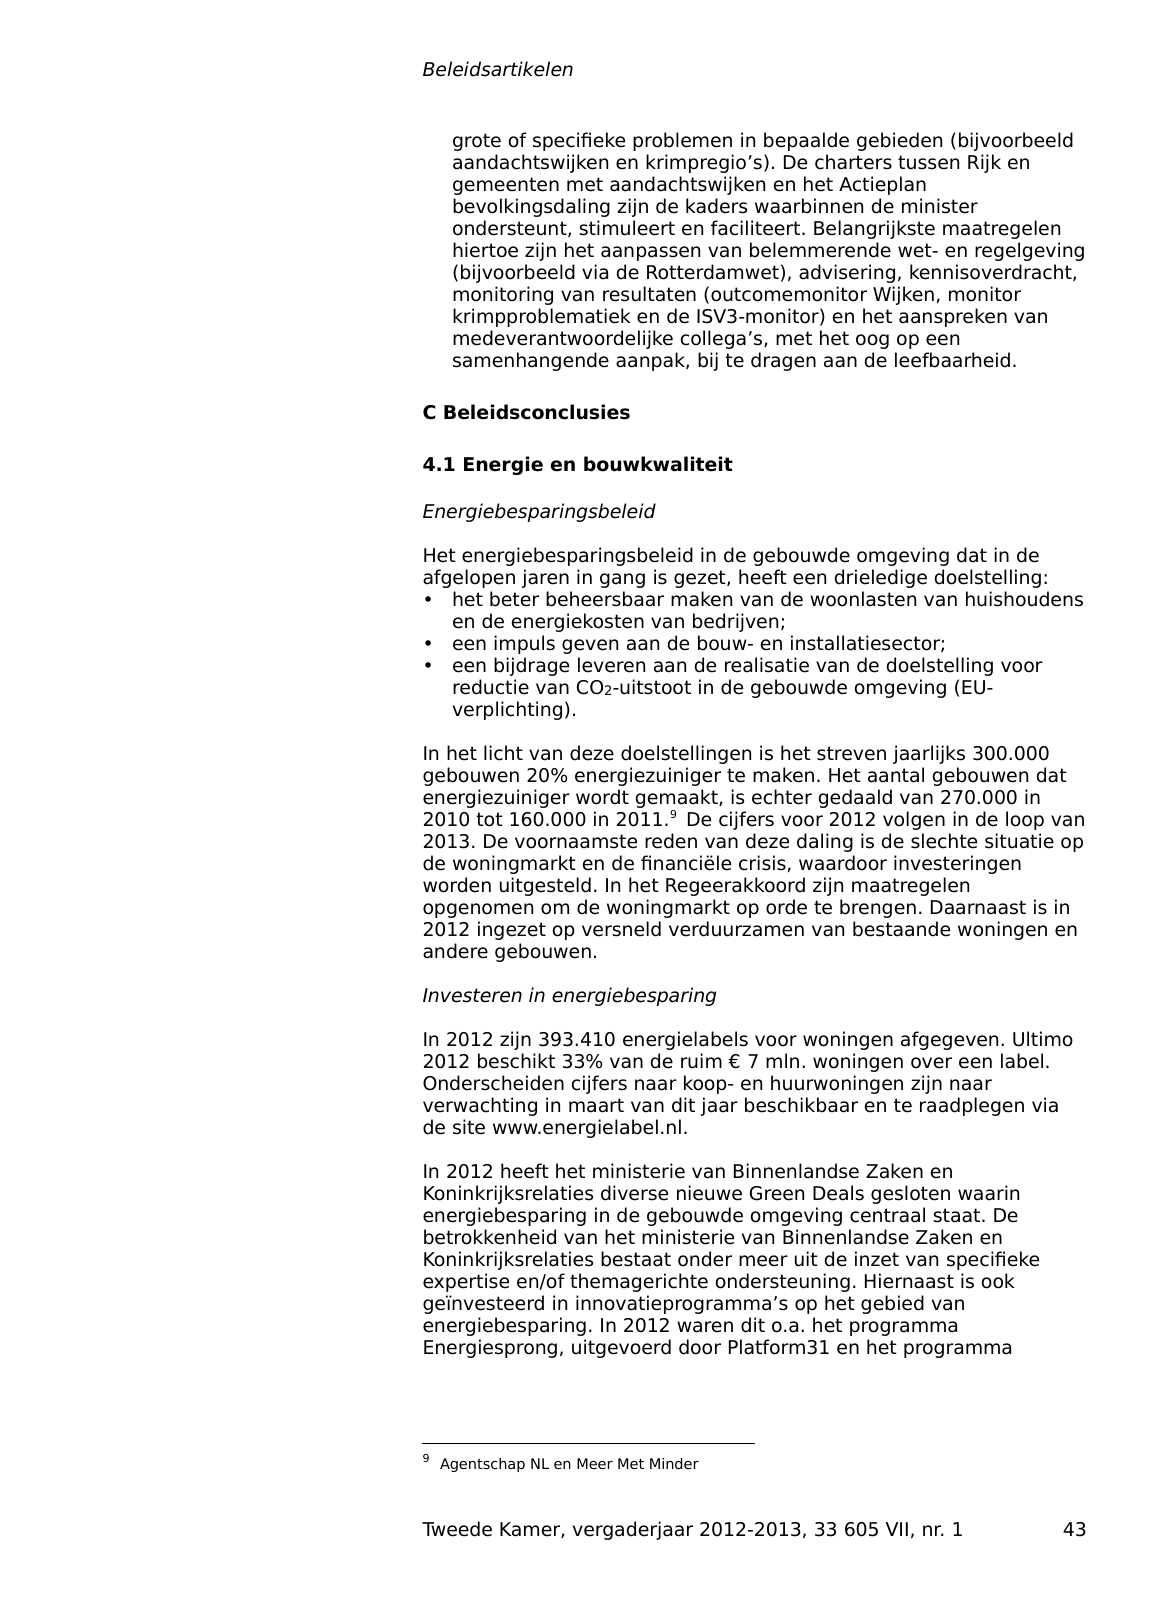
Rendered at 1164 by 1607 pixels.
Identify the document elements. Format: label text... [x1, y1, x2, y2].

text In 2012 heeft het ministerie van Binnenlandse Zaken en Koninkrijksrelaties diverse nieuwe Green Deals gesloten waarin energiebesparing in de gebouwde omgeving centraal staat. De betrokkenheid van het ministerie van Binnenlandse Zaken en Koninkrijksrelaties bestaat onder meer uit de inzet van specifieke expertise en/of themagerichte ondersteuning. Hiernaast is ook geïnvesteerd in innovatieprogramma’s op het gebied van energiebesparing. In 2012 waren dit o.a. het programma Energiesprong, uitgevoerd door Platform31 en het programma [422, 1161, 1087, 1359]
subtitle 4.1 Energie en bouwkwaliteit [422, 454, 1087, 476]
text grote of specifieke problemen in bepaalde gebieden (bijvoorbeeld aandachtswijken en krimpregio’s). De charters tussen Rijk en gemeenten met aandachtswijken en het Actieplan bevolkingsdaling zijn de kaders waarbinnen de minister ondersteunt, stimuleert en faciliteert. Belangrijkste maatregelen hiertoe zijn het aanpassen van belemmerende wet- en regelgeving (bijvoorbeeld via de Rotterdamwet), advisering, kennisoverdracht, monitoring van resultaten (outcomemonitor Wijken, monitor krimpproblematiek en de ISV3-monitor) en het aanspreken van medeverantwoordelijke collega’s, met het oog op een samenhangende aanpak, bij te dragen aan de leefbaarheid. [422, 130, 1087, 372]
text Het energiebesparingsbeleid in de gebouwde omgeving dat in de afgelopen jaren in gang is gezet, heeft een drieledige doelstelling: [422, 545, 1087, 589]
text In 2012 zijn 393.410 energielabels voor woningen afgegeven. Ultimo 2012 beschikt 33% van de ruim € 7 mln. woningen over een label. Onderscheiden cijfers naar koop- en huurwoningen zijn naar verwachting in maart van dit jaar beschikbaar en te raadplegen via de site www.energielabel.nl. [422, 1029, 1087, 1139]
subtitle Investeren in energiebesparing [422, 985, 1087, 1007]
subtitle Energiebesparingsbeleid [422, 501, 1087, 523]
subtitle C Beleidsconclusies [422, 402, 1087, 424]
text • een impuls geven aan de bouw- en installatiesector; [422, 633, 1087, 655]
text • een bijdrage leveren aan de realisatie van de doelstelling voor reductie van CO2-uitstoot in de gebouwde omgeving (EU-verplichting). [422, 655, 1087, 721]
text Agentschap NL en Meer Met Minder [422, 1452, 1087, 1474]
text In het licht van deze doelstellingen is het streven jaarlijks 300.000 gebouwen 20% energiezuiniger te maken. Het aantal gebouwen dat energiezuiniger wordt gemaakt, is echter gedaald van 270.000 in 2010 tot 160.000 in 2011. De cijfers voor 2012 volgen in de loop van 2013. De voornaamste reden van deze daling is de slechte situatie op de woningmarkt en de financiële crisis, waardoor investeringen worden uitgesteld. In het Regeerakkoord zijn maatregelen opgenomen om de woningmarkt op orde te brengen. Daarnaast is in 2012 ingezet op versneld verduurzamen van bestaande woningen en andere gebouwen. [422, 743, 1087, 963]
text • het beter beheersbaar maken van de woonlasten van huishoudens en de energiekosten van bedrijven; [422, 589, 1087, 633]
